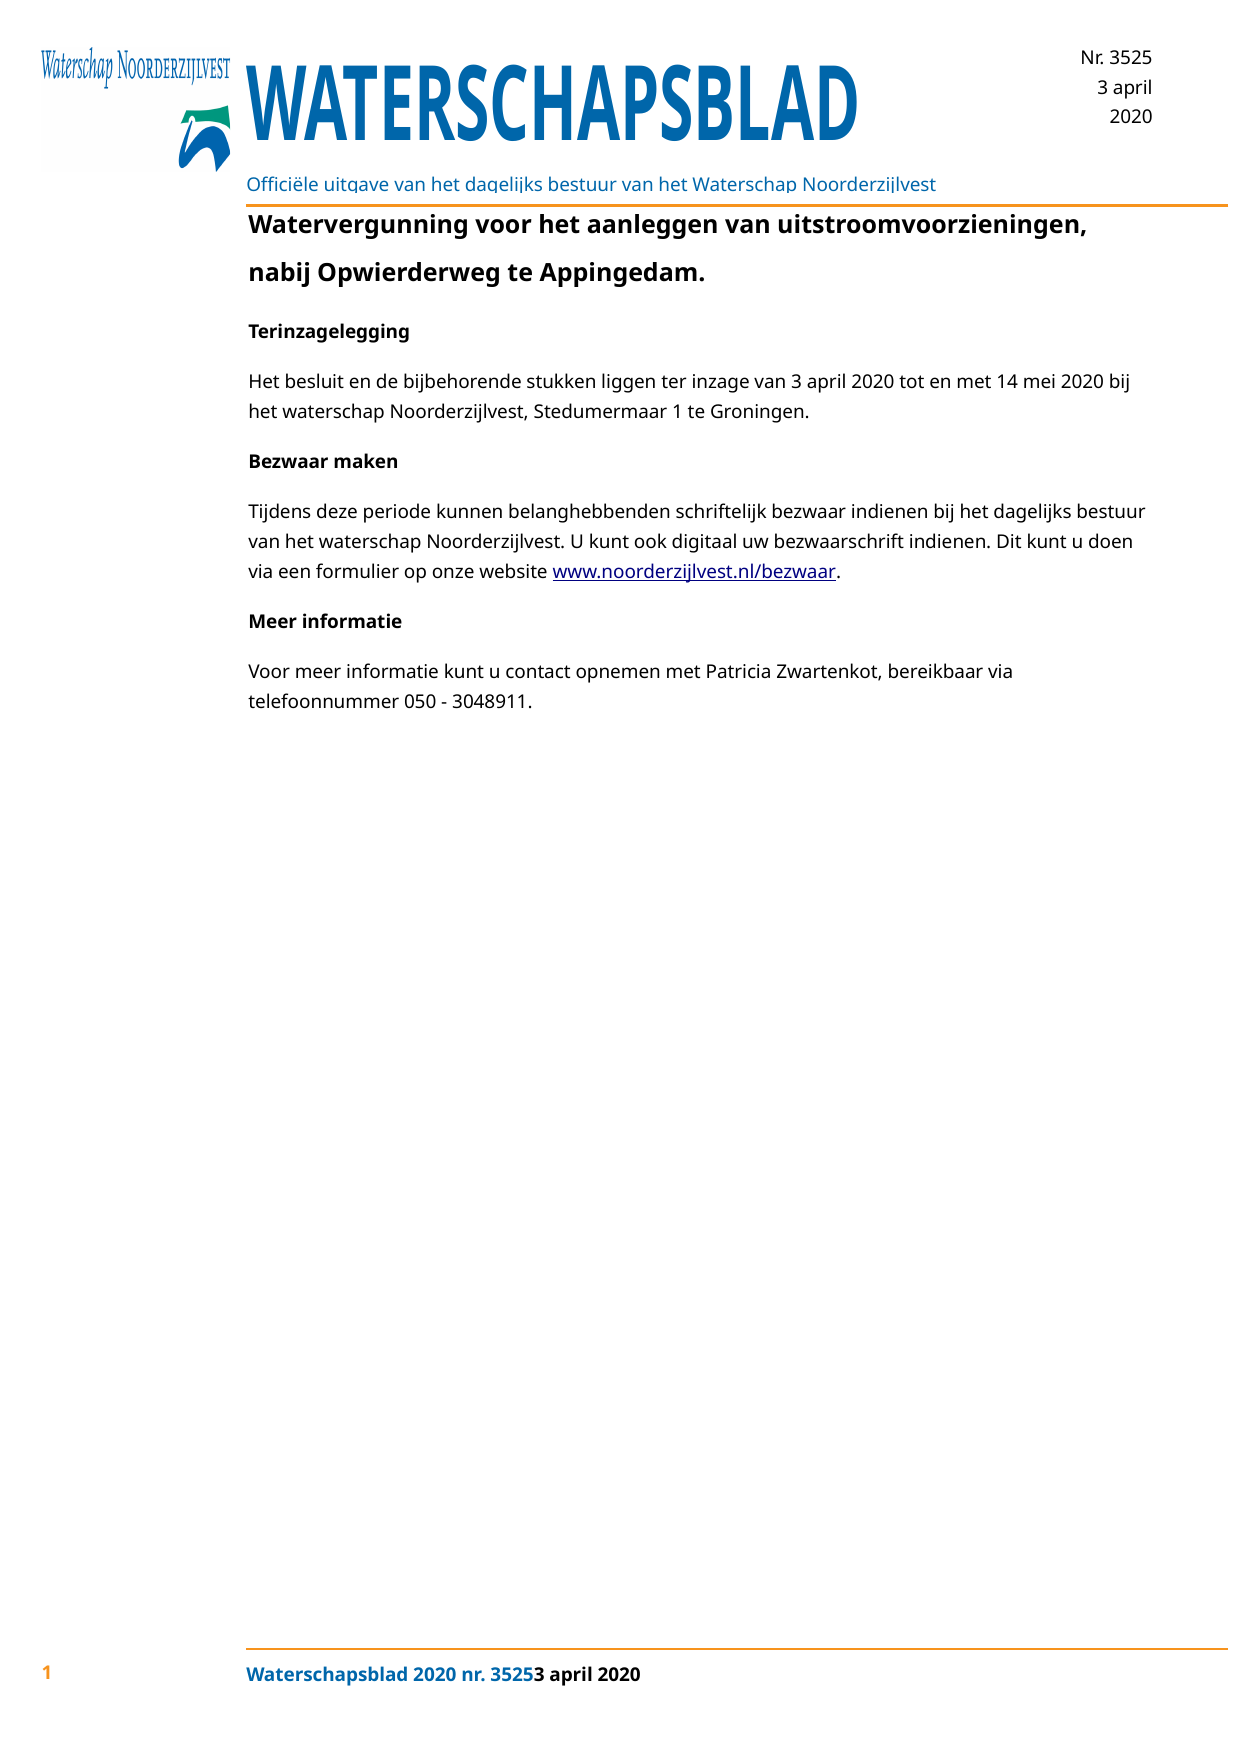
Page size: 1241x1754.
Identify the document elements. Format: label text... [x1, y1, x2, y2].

text Terinzagelegging [248, 318, 1152, 344]
text Meer informatie [248, 608, 1152, 634]
text Bezwaar maken [248, 448, 1152, 474]
text Watervergunning voor het aanleggen van uitstroomvoorzieningen, nabij Opwierderweg te Appingedam. [248, 207, 1152, 288]
text Tijdens deze periode kunnen belanghebbenden schriftelijk bezwaar indienen bij het dagelijks bestuur van het waterschap Noorderzijlvest. U kunt ook digitaal uw bezwaarschrift indienen. Dit kunt u doen via een formulier op onze website www.noorderzijlvest.nl/bezwaar. [248, 499, 1152, 584]
picture [41, 47, 231, 172]
text Het besluit en de bijbehorende stukken liggen ter inzage van 3 april 2020 tot en met 14 mei 2020 bij het waterschap Noorderzijlvest, Stedumermaar 1 te Groningen. [248, 368, 1152, 424]
text Voor meer informatie kunt u contact opnemen met Patricia Zwartenkot, bereikbaar via telefoonnummer 050 - 3048911. [248, 659, 1152, 714]
